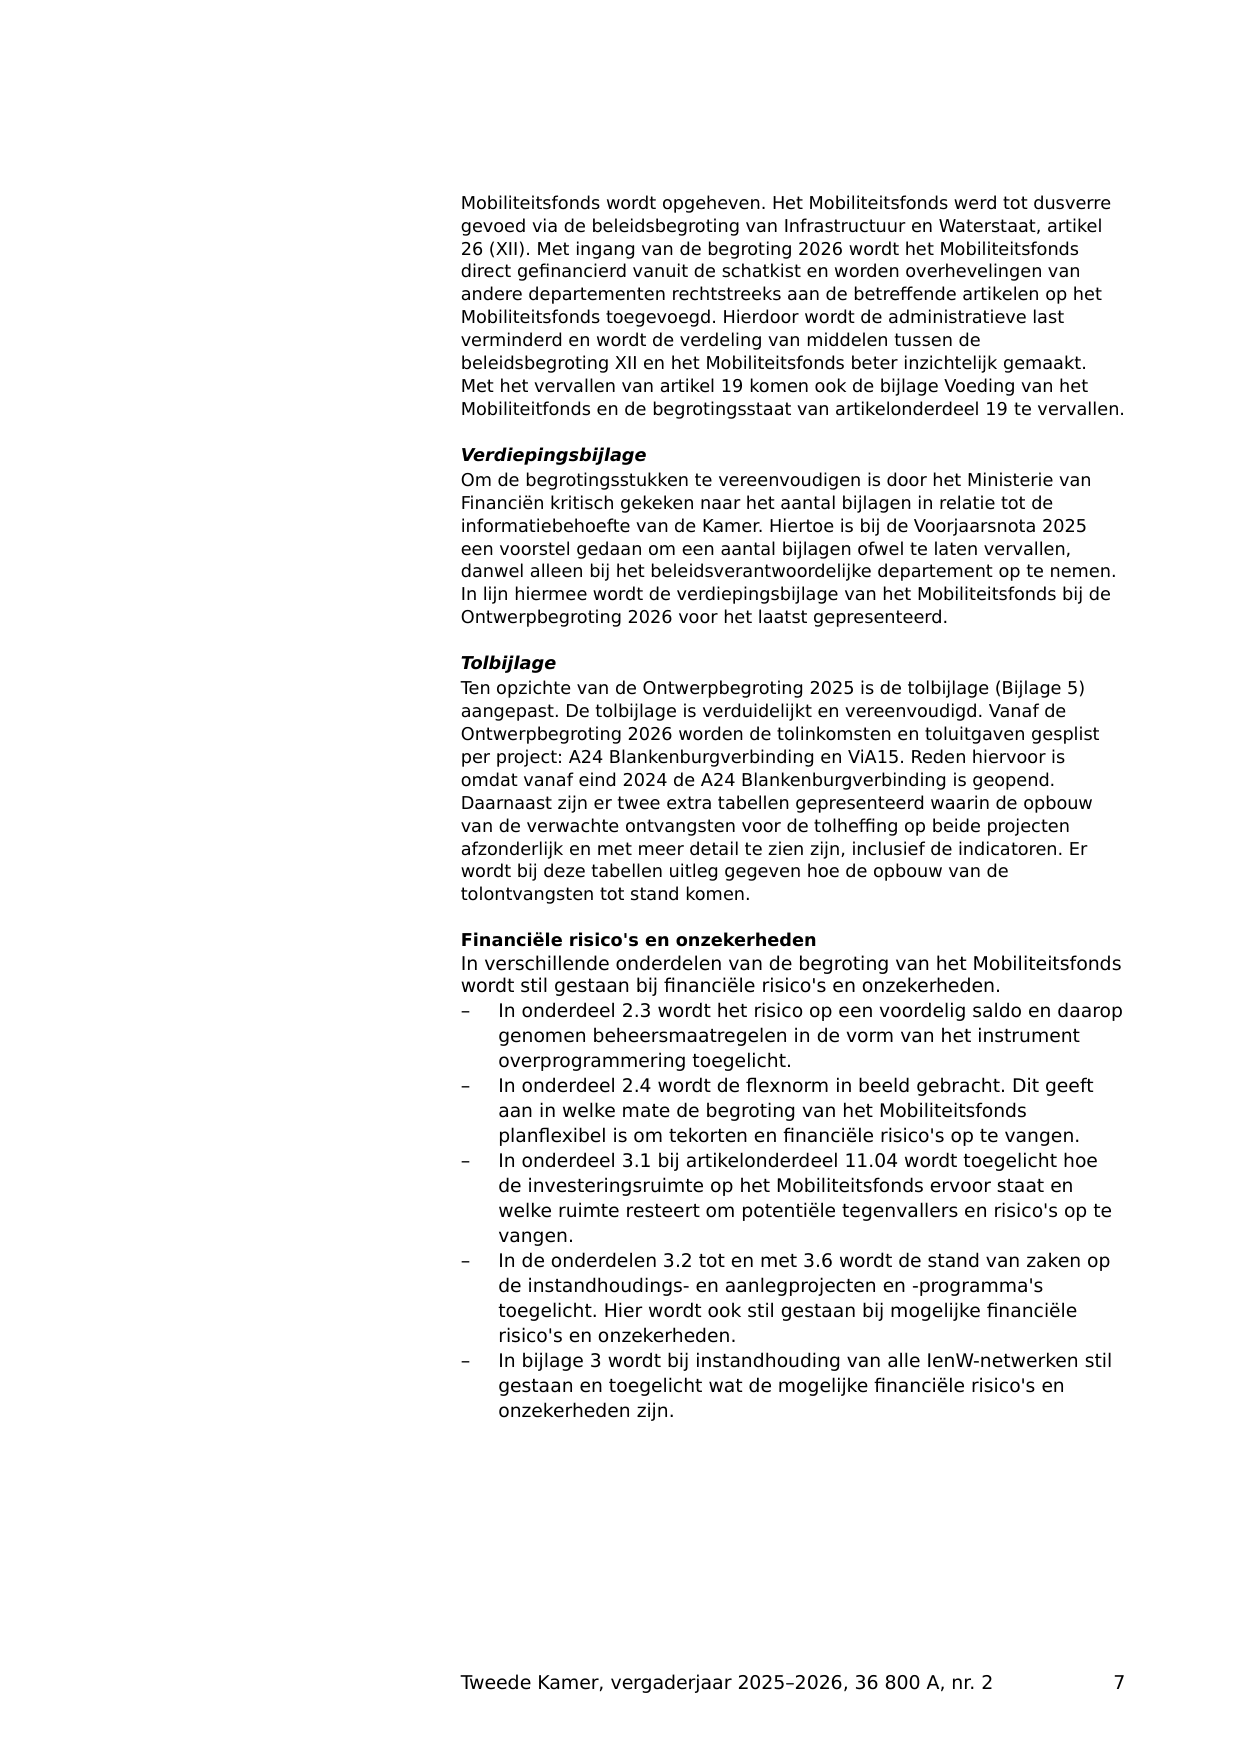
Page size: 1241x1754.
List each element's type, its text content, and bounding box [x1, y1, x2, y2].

list In bijlage 3 wordt bij instandhouding van alle IenW-netwerken stil gestaan en toegelicht wat de mogelijke financiële risico's en onzekerheden zijn. [461, 1347, 1125, 1422]
list In onderdeel 2.4 wordt de flexnorm in beeld gebracht. Dit geeft aan in welke mate de begroting van het Mobiliteitsfonds planflexibel is om tekorten en financiële risico's op te vangen. [461, 1072, 1125, 1147]
text Om de begrotingsstukken te vereenvoudigen is door het Ministerie van Financiën kritisch gekeken naar het aantal bijlagen in relatie tot de informatiebehoefte van de Kamer. Hiertoe is bij de Voorjaarsnota 2025 een voorstel gedaan om een aantal bijlagen ofwel te laten vervallen, danwel alleen bij het beleidsverantwoordelijke departement op te nemen. In lijn hiermee wordt de verdiepingsbijlage van het Mobiliteitsfonds bij de Ontwerpbegroting 2026 voor het laatst gepresenteerd. [461, 468, 1125, 628]
text Ten opzichte van de Ontwerpbegroting 2025 is de tolbijlage (Bijlage 5) aangepast. De tolbijlage is verduidelijkt en vereenvoudigd. Vanaf de Ontwerpbegroting 2026 worden de tolinkomsten en toluitgaven gesplist per project: A24 Blankenburgverbinding en ViA15. Reden hiervoor is omdat vanaf eind 2024 de A24 Blankenburgverbinding is geopend. Daarnaast zijn er twee extra tabellen gepresenteerd waarin de opbouw van de verwachte ontvangsten voor de tolheffing op beide projecten afzonderlijk en met meer detail te zien zijn, inclusief de indicatoren. Er wordt bij deze tabellen uitleg gegeven hoe de opbouw van de tolontvangsten tot stand komen. [461, 676, 1125, 905]
list In de onderdelen 3.2 tot en met 3.6 wordt de stand van zaken op de instandhoudings- en aanlegprojecten en -programma's toegelicht. Hier wordt ook stil gestaan bij mogelijke financiële risico's en onzekerheden. [461, 1247, 1125, 1347]
text Mobiliteitsfonds wordt opgeheven. Het Mobiliteitsfonds werd tot dusverre gevoed via de beleidsbegroting van Infrastructuur en Waterstaat, artikel 26 (XII). Met ingang van de begroting 2026 wordt het Mobiliteitsfonds direct gefinancierd vanuit de schatkist en worden overhevelingen van andere departementen rechtstreeks aan de betreffende artikelen op het Mobiliteitsfonds toegevoegd. Hierdoor wordt de administratieve last verminderd en wordt de verdeling van middelen tussen de beleidsbegroting XII en het Mobiliteitsfonds beter inzichtelijk gemaakt. Met het vervallen van artikel 19 komen ook de bijlage Voeding van het Mobiliteitfonds en de begrotingsstaat van artikelonderdeel 19 te vervallen. [461, 191, 1125, 420]
text In verschillende onderdelen van de begroting van het Mobiliteitsfonds wordt stil gestaan bij financiële risico's en onzekerheden. [461, 953, 1125, 997]
list In onderdeel 3.1 bij artikelonderdeel 11.04 wordt toegelicht hoe de investeringsruimte op het Mobiliteitsfonds ervoor staat en welke ruimte resteert om potentiële tegenvallers en risico's op te vangen. [461, 1147, 1125, 1247]
list In onderdeel 2.3 wordt het risico op een voordelig saldo en daarop genomen beheersmaatregelen in de vorm van het instrument overprogrammering toegelicht. [461, 997, 1125, 1072]
text Verdiepingsbijlage [461, 443, 1125, 466]
text Tolbijlage [461, 651, 1125, 674]
text Financiële risico's en onzekerheden [461, 928, 1125, 951]
